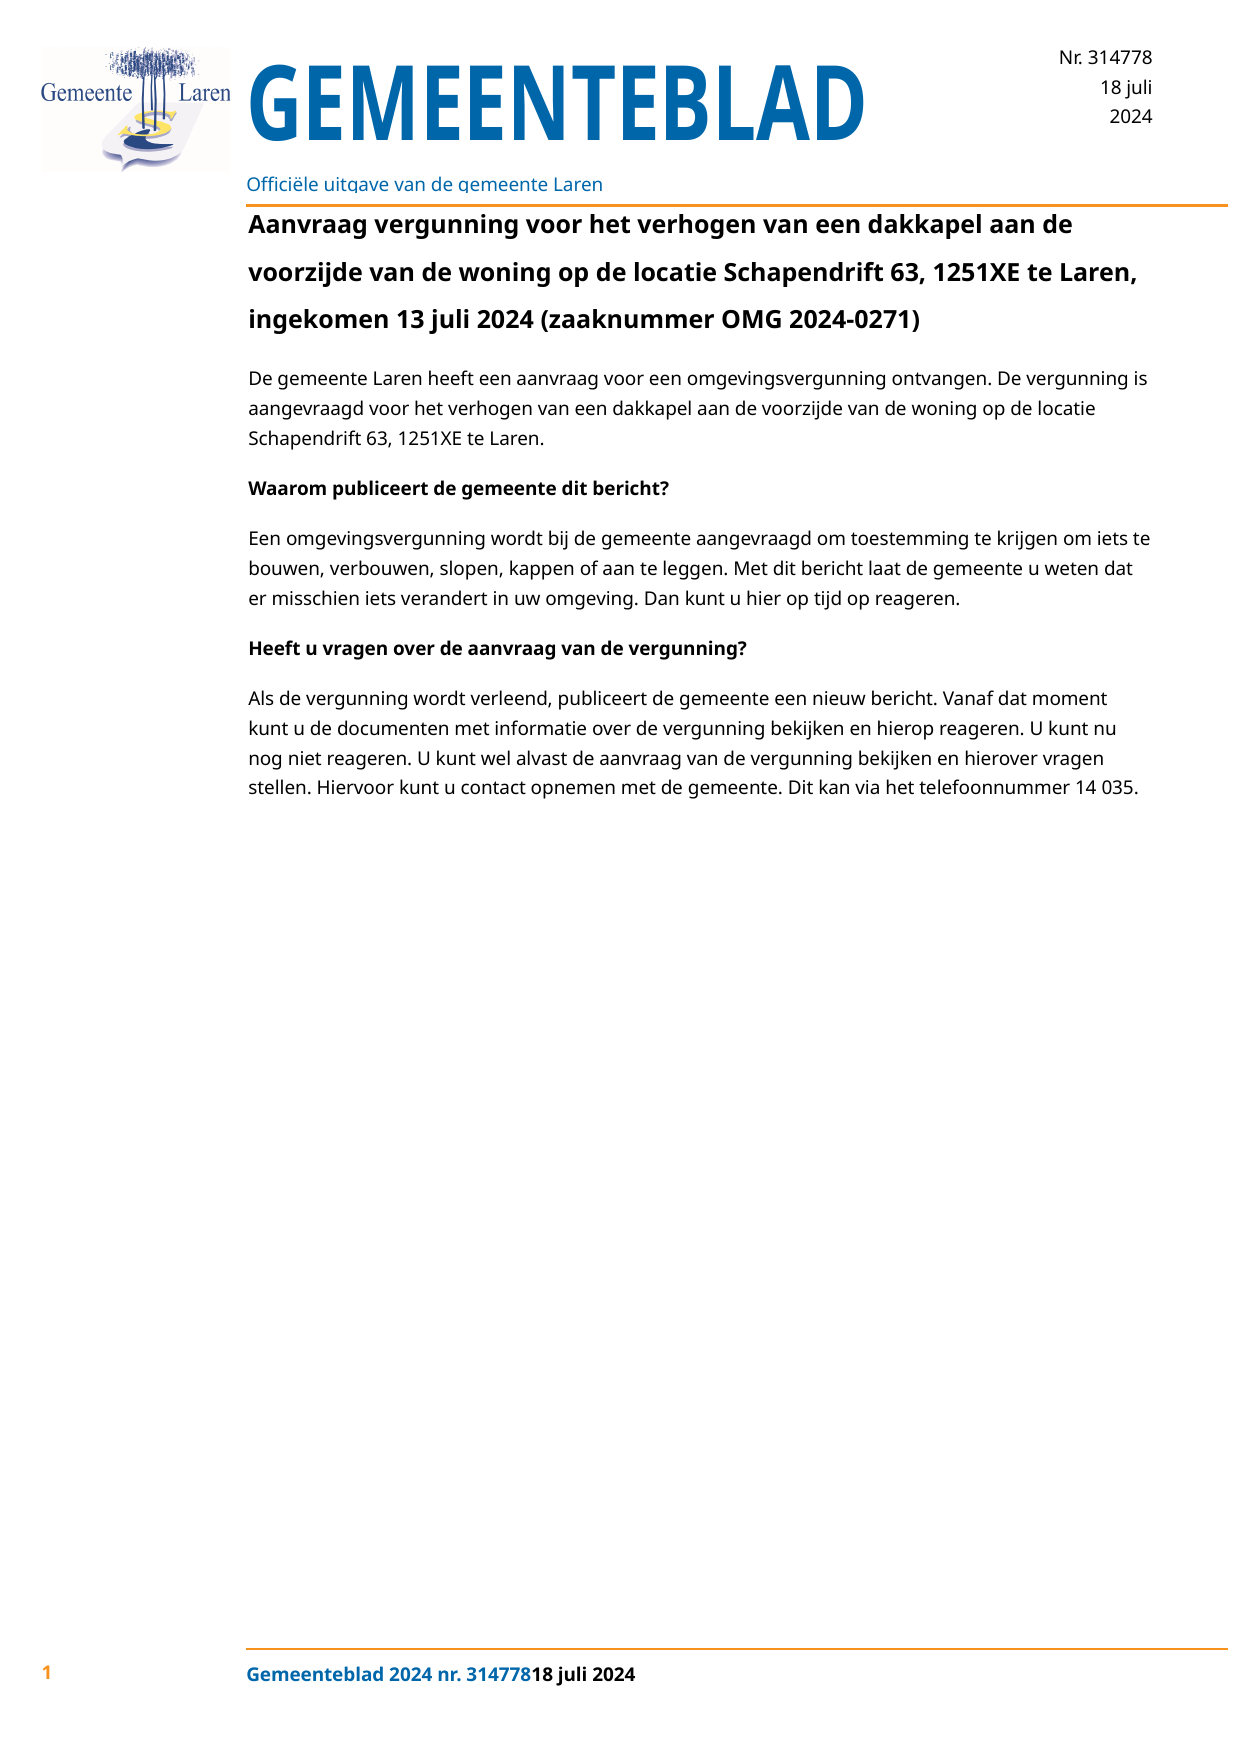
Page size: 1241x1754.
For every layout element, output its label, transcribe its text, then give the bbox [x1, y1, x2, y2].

text Een omgevingsvergunning wordt bij de gemeente aangevraagd om toestemming te krijgen om iets te bouwen, verbouwen, slopen, kappen of aan te leggen. Met dit bericht laat de gemeente u weten dat er misschien iets verandert in uw omgeving. Dan kunt u hier op tijd op reageren. [248, 526, 1152, 610]
picture [41, 47, 231, 172]
text Aanvraag vergunning voor het verhogen van een dakkapel aan de voorzijde van de woning op de locatie Schapendrift 63, 1251XE te Laren, ingekomen 13 juli 2024 (zaaknummer OMG 2024-0271) [248, 207, 1152, 336]
text Waarom publiceert de gemeente dit bericht? [248, 475, 1152, 501]
text De gemeente Laren heeft een aanvraag voor een omgevingsvergunning ontvangen. De vergunning is aangevraagd voor het verhogen van een dakkapel aan de voorzijde van de woning op de locatie Schapendrift 63, 1251XE te Laren. [248, 366, 1152, 450]
text Heeft u vragen over de aanvraag van de vergunning? [248, 635, 1152, 661]
text Als de vergunning wordt verleend, publiceert de gemeente een nieuw bericht. Vanaf dat moment kunt u de documenten met informatie over de vergunning bekijken en hierop reageren. U kunt nu nog niet reageren. U kunt wel alvast de aanvraag van de vergunning bekijken en hierover vragen stellen. Hiervoor kunt u contact opnemen met de gemeente. Dit kan via het telefoonnummer 14 035. [248, 686, 1152, 800]
